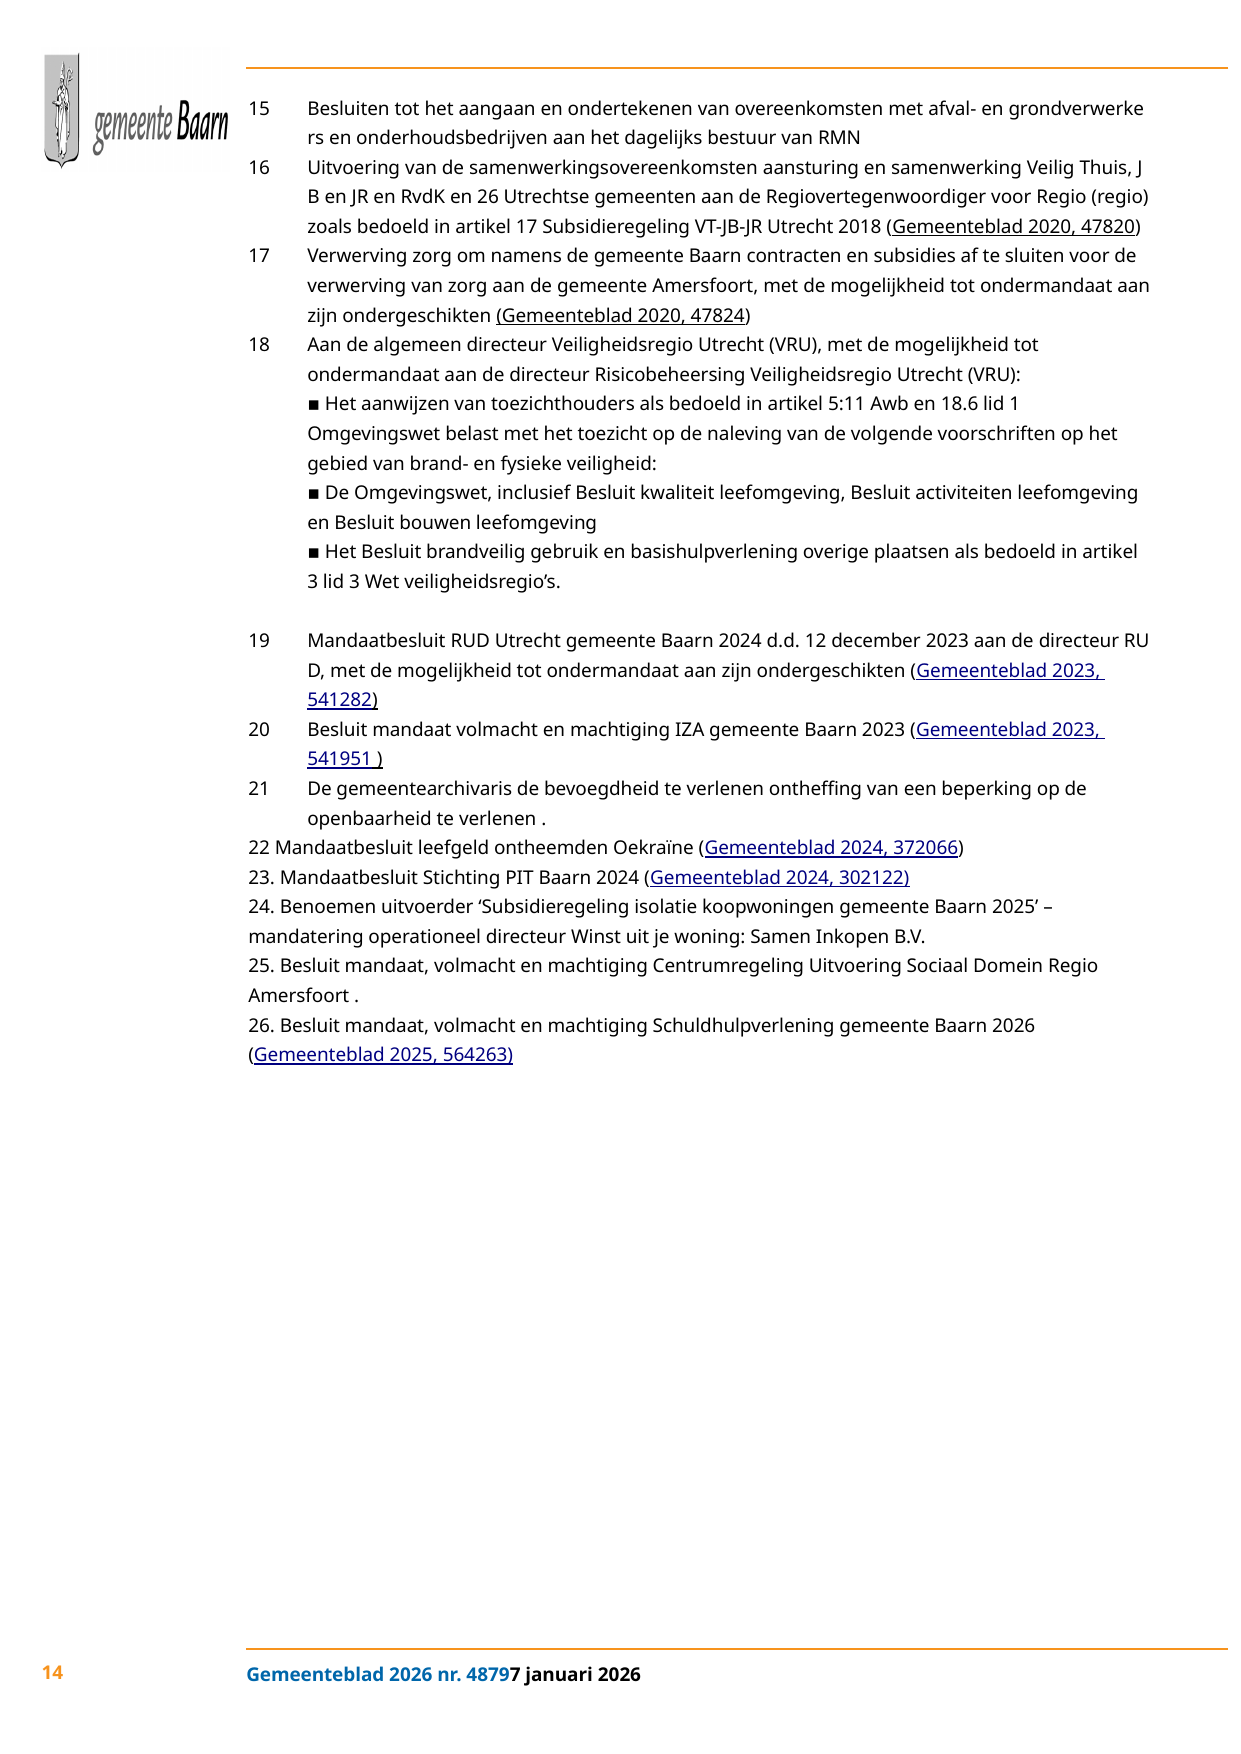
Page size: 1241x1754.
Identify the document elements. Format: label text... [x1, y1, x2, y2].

list ▪ De Omgevingswet, inclusief Besluit kwaliteit leefomgeving, Besluit activiteiten leefomgeving en Besluit bouwen leefomgeving [248, 479, 1152, 535]
list Uitvoering van de samenwerkingsovereenkomsten aansturing en samenwerking Veilig Thuis, JB en JR en RvdK en 26 Utrechtse gemeenten aan de Regiovertegenwoordiger voor Regio (regio) zoals bedoeld in artikel 17 Subsidieregeling VT-JB-JR Utrecht 2018 (Gemeenteblad 2020, 47820) [248, 154, 1152, 239]
text 23. Mandaatbesluit Stichting PIT Baarn 2024 (Gemeenteblad 2024, 302122) [248, 864, 1152, 890]
picture [41, 47, 231, 172]
list Besluiten tot het aangaan en ondertekenen van overeenkomsten met afval- en grondverwerkers en onderhoudsbedrijven aan het dagelijks bestuur van RMN [248, 95, 1152, 150]
list ▪ Het aanwijzen van toezichthouders als bedoeld in artikel 5:11 Awb en 18.6 lid 1 Omgevingswet belast met het toezicht op de naleving van de volgende voorschriften op het gebied van brand- en fysieke veiligheid: [248, 391, 1152, 476]
list Besluit mandaat volmacht en machtiging IZA gemeente Baarn 2023 (Gemeenteblad 2023, 541951 ) [248, 716, 1152, 771]
text 22 Mandaatbesluit leefgeld ontheemden Oekraïne (Gemeenteblad 2024, 372066) [248, 834, 1152, 860]
list De gemeentearchivaris de bevoegdheid te verlenen ontheffing van een beperking op de openbaarheid te verlenen . [248, 775, 1152, 831]
list ▪ Het Besluit brandveilig gebruik en basishulpverlening overige plaatsen als bedoeld in artikel 3 lid 3 Wet veiligheidsregio’s. [248, 538, 1152, 594]
list Verwerving zorg om namens de gemeente Baarn contracten en subsidies af te sluiten voor de verwerving van zorg aan de gemeente Amersfoort, met de mogelijkheid tot ondermandaat aan zijn ondergeschikten (Gemeenteblad 2020, 47824) [248, 243, 1152, 328]
text 24. Benoemen uitvoerder ‘Subsidieregeling isolatie koopwoningen gemeente Baarn 2025’ – mandatering operationeel directeur Winst uit je woning: Samen Inkopen B.V. [248, 893, 1152, 949]
list Mandaatbesluit RUD Utrecht gemeente Baarn 2024 d.d. 12 december 2023 aan de directeur RUD, met de mogelijkheid tot ondermandaat aan zijn ondergeschikten (Gemeenteblad 2023, 541282) [248, 627, 1152, 712]
text 26. Besluit mandaat, volmacht en machtiging Schuldhulpverlening gemeente Baarn 2026 (Gemeenteblad 2025, 564263) [248, 1012, 1152, 1067]
list Aan de algemeen directeur Veiligheidsregio Utrecht (VRU), met de mogelijkheid tot ondermandaat aan de directeur Risicobeheersing Veiligheidsregio Utrecht (VRU): [248, 331, 1152, 387]
text 25. Besluit mandaat, volmacht en machtiging Centrumregeling Uitvoering Sociaal Domein Regio Amersfoort . [248, 953, 1152, 1008]
